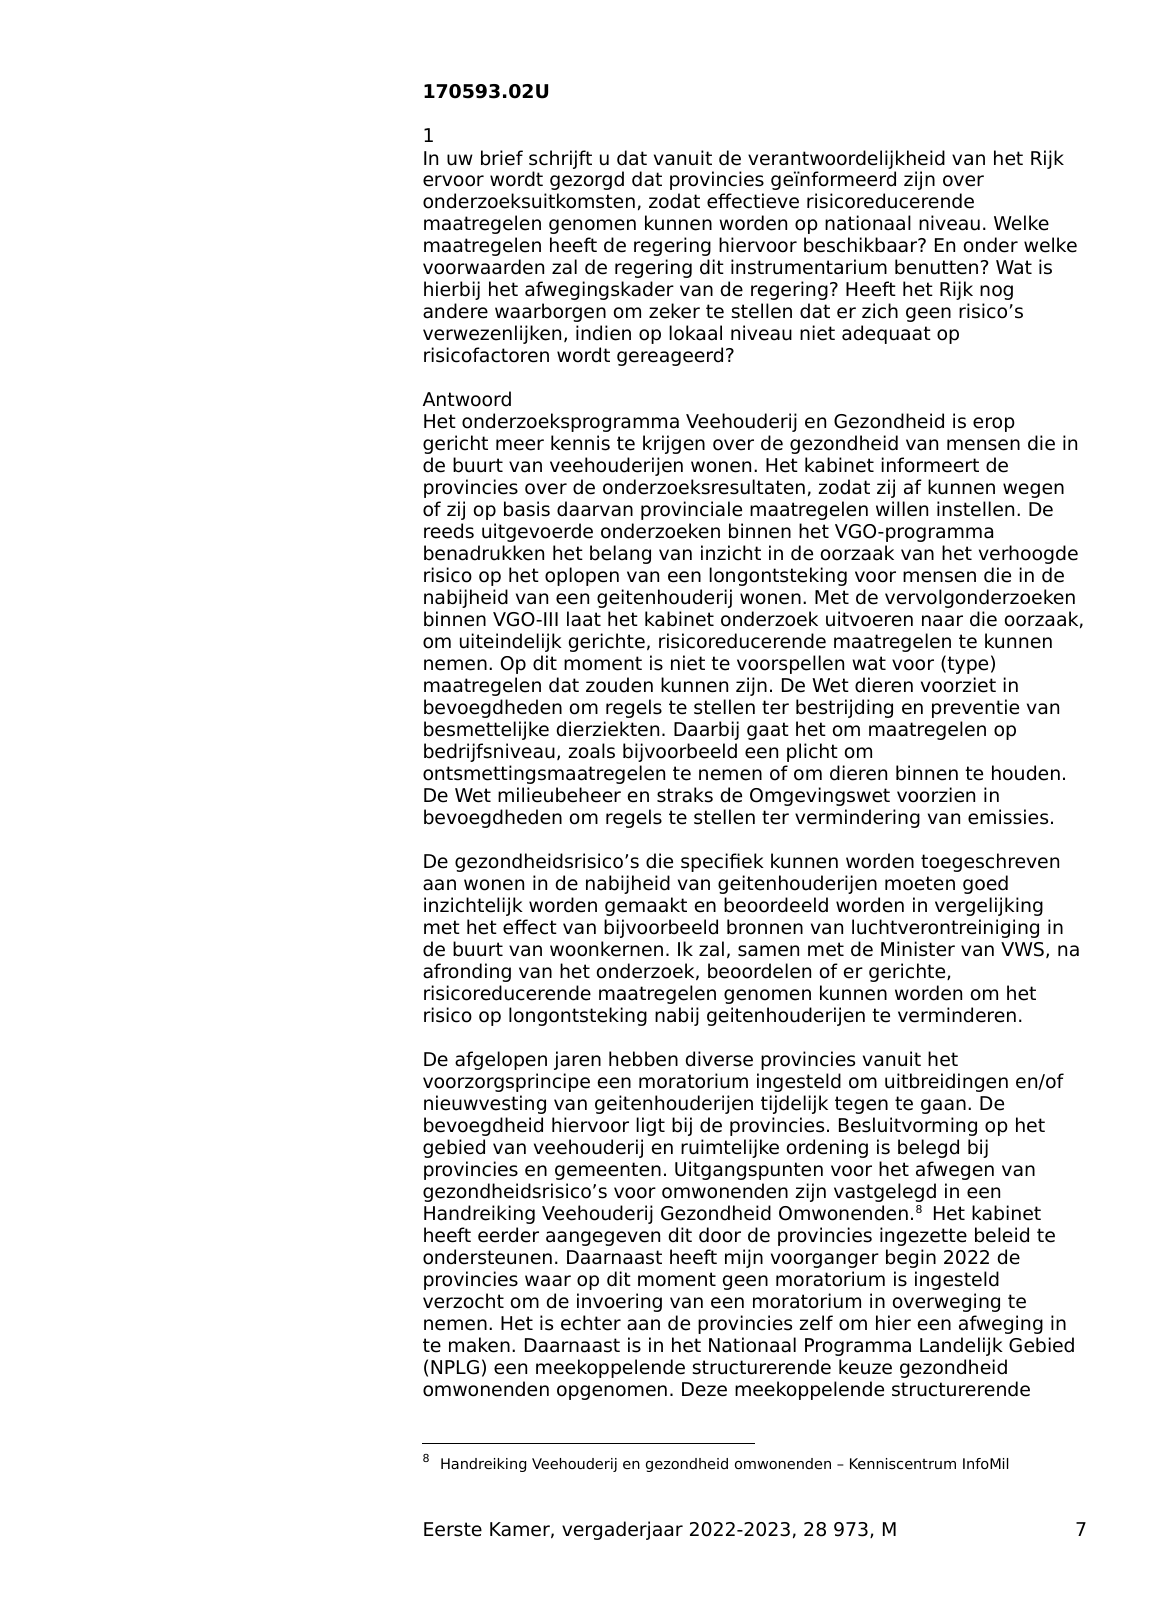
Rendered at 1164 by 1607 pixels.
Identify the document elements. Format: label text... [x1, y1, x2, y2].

subtitle 170593.02U [422, 81, 1087, 103]
text Antwoord [422, 389, 1087, 411]
text In uw brief schrijft u dat vanuit de verantwoordelijkheid van het Rijk ervoor wordt gezorgd dat provincies geïnformeerd zijn over onderzoeksuitkomsten, zodat effectieve risicoreducerende maatregelen genomen kunnen worden op nationaal niveau. Welke maatregelen heeft de regering hiervoor beschikbaar? En onder welke voorwaarden zal de regering dit instrumentarium benutten? Wat is hierbij het afwegingskader van de regering? Heeft het Rijk nog andere waarborgen om zeker te stellen dat er zich geen risico’s verwezenlijken, indien op lokaal niveau niet adequaat op risicofactoren wordt gereageerd? [422, 147, 1087, 367]
text Handreiking Veehouderij en gezondheid omwonenden – Kenniscentrum InfoMil [422, 1452, 1087, 1474]
text Het onderzoeksprogramma Veehouderij en Gezondheid is erop gericht meer kennis te krijgen over de gezondheid van mensen die in de buurt van veehouderijen wonen. Het kabinet informeert de provincies over de onderzoeksresultaten, zodat zij af kunnen wegen of zij op basis daarvan provinciale maatregelen willen instellen. De reeds uitgevoerde onderzoeken binnen het VGO-programma benadrukken het belang van inzicht in de oorzaak van het verhoogde risico op het oplopen van een longontsteking voor mensen die in de nabijheid van een geitenhouderij wonen. Met de vervolgonderzoeken binnen VGO-III laat het kabinet onderzoek uitvoeren naar die oorzaak, om uiteindelijk gerichte, risicoreducerende maatregelen te kunnen nemen. Op dit moment is niet te voorspellen wat voor (type) maatregelen dat zouden kunnen zijn. De Wet dieren voorziet in bevoegdheden om regels te stellen ter bestrijding en preventie van besmettelijke dierziekten. Daarbij gaat het om maatregelen op bedrijfsniveau, zoals bijvoorbeeld een plicht om ontsmettingsmaatregelen te nemen of om dieren binnen te houden. De Wet milieubeheer en straks de Omgevingswet voorzien in bevoegdheden om regels te stellen ter vermindering van emissies. [422, 411, 1087, 829]
text De afgelopen jaren hebben diverse provincies vanuit het voorzorgsprincipe een moratorium ingesteld om uitbreidingen en/of nieuwvesting van geitenhouderijen tijdelijk tegen te gaan. De bevoegdheid hiervoor ligt bij de provincies. Besluitvorming op het gebied van veehouderij en ruimtelijke ordening is belegd bij provincies en gemeenten. Uitgangspunten voor het afwegen van gezondheidsrisico’s voor omwonenden zijn vastgelegd in een Handreiking Veehouderij Gezondheid Omwonenden. Het kabinet heeft eerder aangegeven dit door de provincies ingezette beleid te ondersteunen. Daarnaast heeft mijn voorganger begin 2022 de provincies waar op dit moment geen moratorium is ingesteld verzocht om de invoering van een moratorium in overweging te nemen. Het is echter aan de provincies zelf om hier een afweging in te maken. Daarnaast is in het Nationaal Programma Landelijk Gebied (NPLG) een meekoppelende structurerende keuze gezondheid omwonenden opgenomen. Deze meekoppelende structurerende [422, 1049, 1087, 1401]
text 1 [422, 125, 1087, 147]
text De gezondheidsrisico’s die specifiek kunnen worden toegeschreven aan wonen in de nabijheid van geitenhouderijen moeten goed inzichtelijk worden gemaakt en beoordeeld worden in vergelijking met het effect van bijvoorbeeld bronnen van luchtverontreiniging in de buurt van woonkernen. Ik zal, samen met de Minister van VWS, na afronding van het onderzoek, beoordelen of er gerichte, risicoreducerende maatregelen genomen kunnen worden om het risico op longontsteking nabij geitenhouderijen te verminderen. [422, 851, 1087, 1027]
